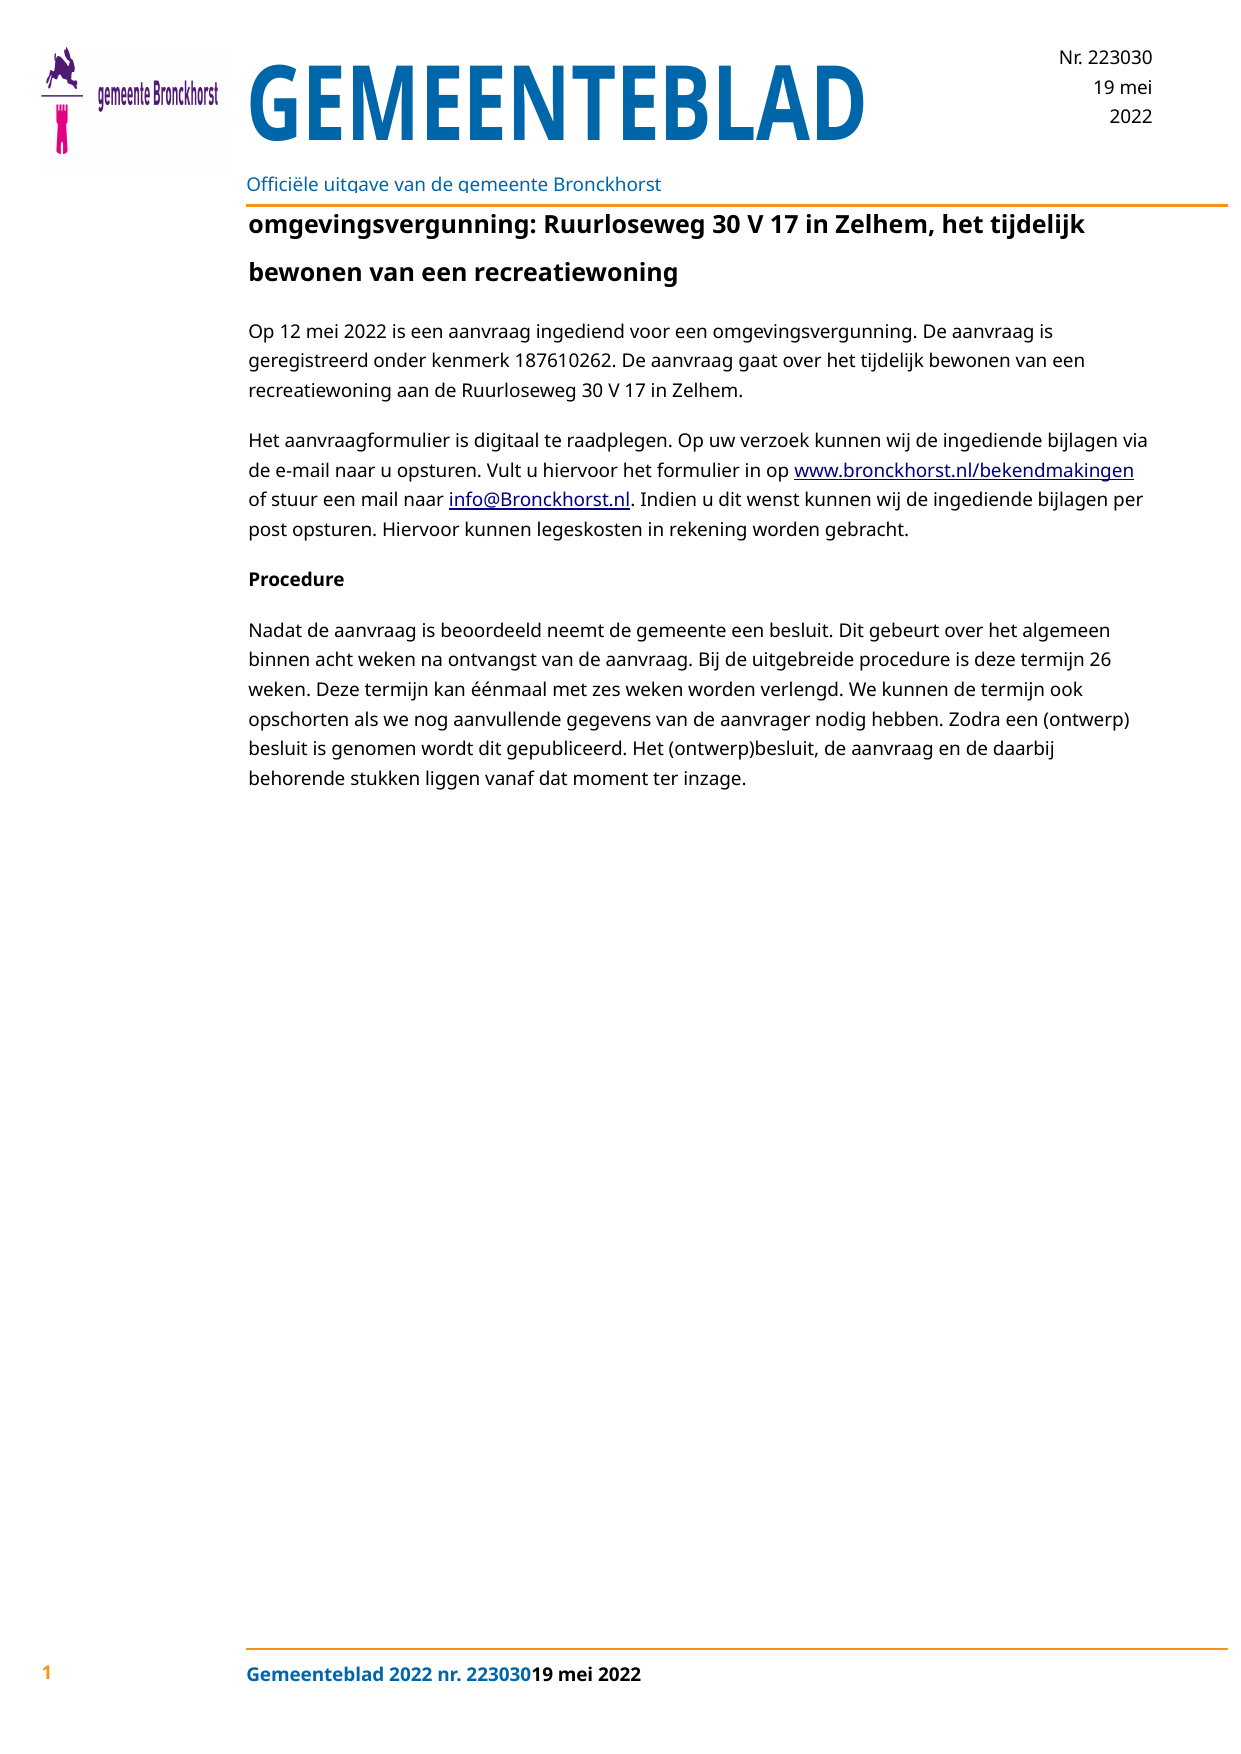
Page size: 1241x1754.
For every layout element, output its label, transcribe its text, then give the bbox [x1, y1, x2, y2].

picture [41, 47, 231, 172]
text Procedure [248, 567, 1152, 592]
text Nadat de aanvraag is beoordeeld neemt de gemeente een besluit. Dit gebeurt over het algemeen binnen acht weken na ontvangst van de aanvraag. Bij de uitgebreide procedure is deze termijn 26 weken. Deze termijn kan éénmaal met zes weken worden verlengd. We kunnen de termijn ook opschorten als we nog aanvullende gegevens van de aanvrager nodig hebben. Zodra een (ontwerp) besluit is genomen wordt dit gepubliceerd. Het (ontwerp)besluit, de aanvraag en de daarbij behorende stukken liggen vanaf dat moment ter inzage. [248, 617, 1152, 791]
text Het aanvraagformulier is digitaal te raadplegen. Op uw verzoek kunnen wij de ingediende bijlagen via de e-mail naar u opsturen. Vult u hiervoor het formulier in op www.bronckhorst.nl/bekendmakingen of stuur een mail naar info@Bronckhorst.nl. Indien u dit wenst kunnen wij de ingediende bijlagen per post opsturen. Hiervoor kunnen legeskosten in rekening worden gebracht. [248, 427, 1152, 542]
text Op 12 mei 2022 is een aanvraag ingediend voor een omgevingsvergunning. De aanvraag is geregistreerd onder kenmerk 187610262. De aanvraag gaat over het tijdelijk bewonen van een recreatiewoning aan de Ruurloseweg 30 V 17 in Zelhem. [248, 318, 1152, 403]
text omgevingsvergunning: Ruurloseweg 30 V 17 in Zelhem, het tijdelijk bewonen van een recreatiewoning [248, 207, 1152, 288]
